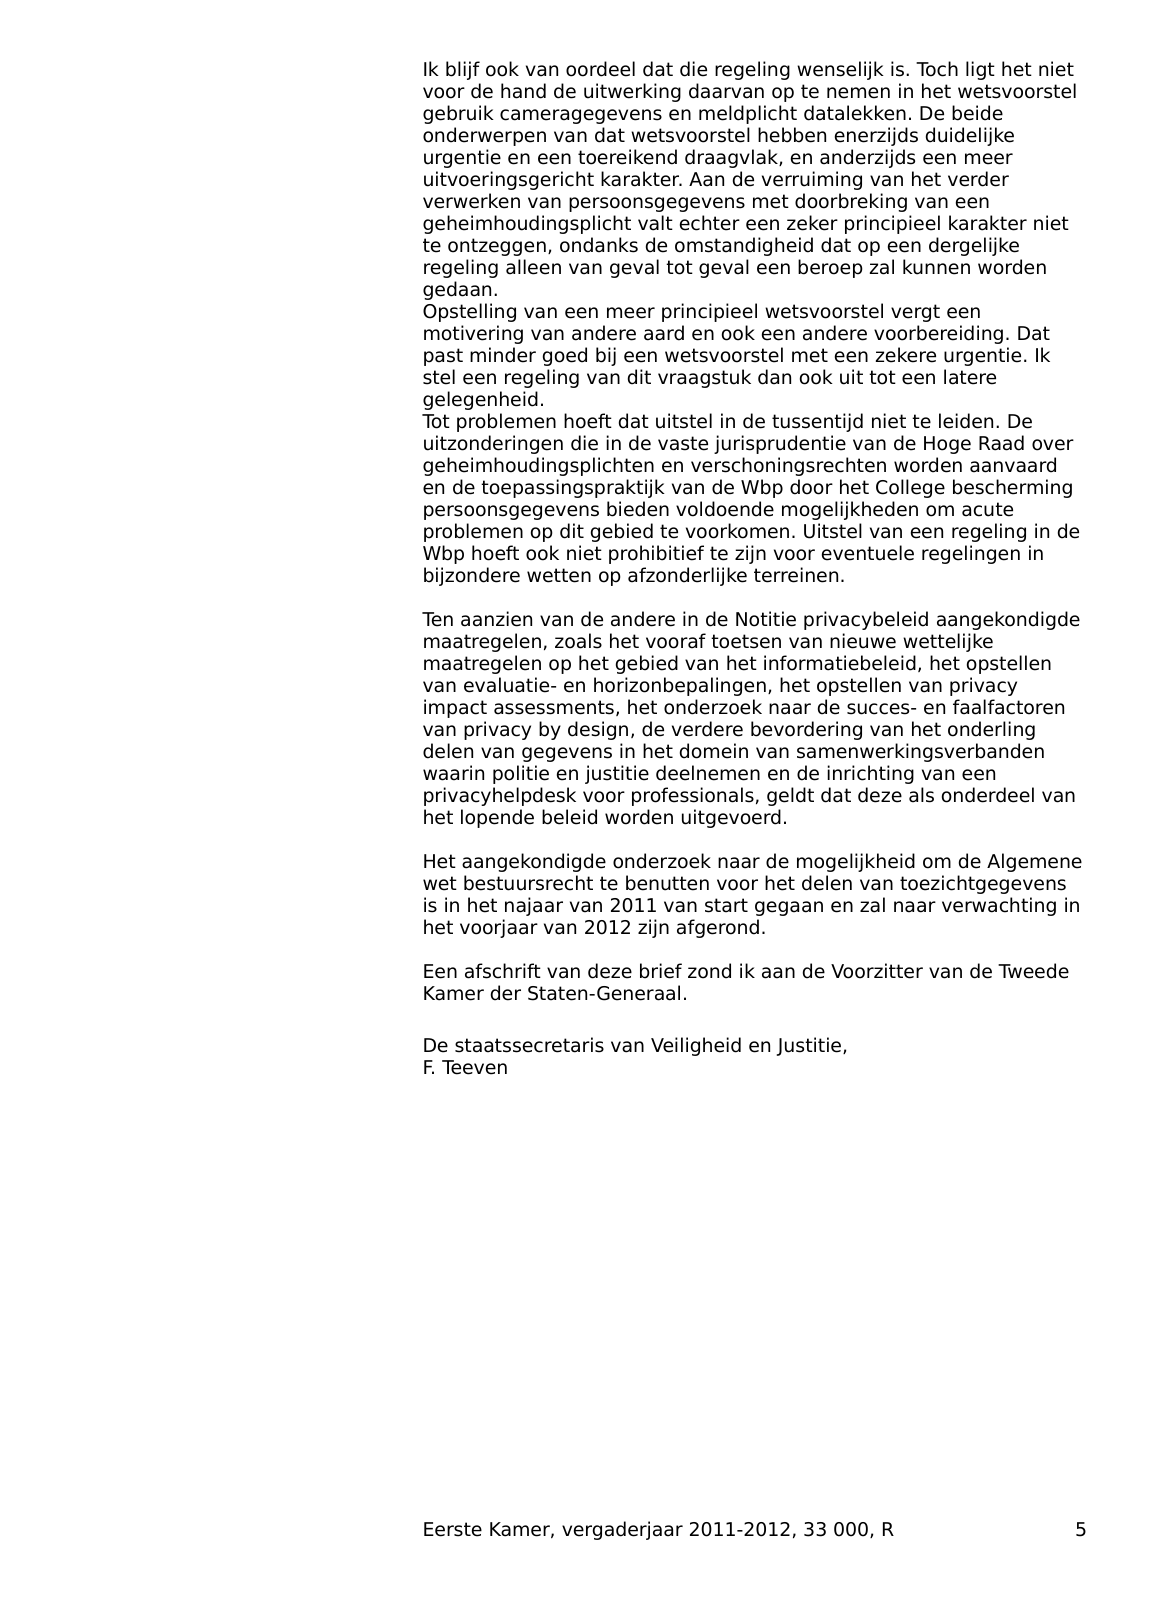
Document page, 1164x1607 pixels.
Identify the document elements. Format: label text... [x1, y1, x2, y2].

text Ik blijf ook van oordeel dat die regeling wenselijk is. Toch ligt het niet voor de hand de uitwerking daarvan op te nemen in het wetsvoorstel gebruik cameragegevens en meldplicht datalekken. De beide onderwerpen van dat wetsvoorstel hebben enerzijds duidelijke urgentie en een toereikend draagvlak, en anderzijds een meer uitvoeringsgericht karakter. Aan de verruiming van het verder verwerken van persoonsgegevens met doorbreking van een geheimhoudingsplicht valt echter een zeker principieel karakter niet te ontzeggen, ondanks de omstandigheid dat op een dergelijke regeling alleen van geval tot geval een beroep zal kunnen worden gedaan. [422, 59, 1087, 301]
text Opstelling van een meer principieel wetsvoorstel vergt een motivering van andere aard en ook een andere voorbereiding. Dat past minder goed bij een wetsvoorstel met een zekere urgentie. Ik stel een regeling van dit vraagstuk dan ook uit tot een latere gelegenheid. [422, 301, 1087, 411]
text De staatssecretaris van Veiligheid en Justitie, F. Teeven [422, 1035, 1087, 1079]
text Een afschrift van deze brief zond ik aan de Voorzitter van de Tweede Kamer der Staten-Generaal. [422, 961, 1087, 1005]
text Tot problemen hoeft dat uitstel in de tussentijd niet te leiden. De uitzonderingen die in de vaste jurisprudentie van de Hoge Raad over geheimhoudingsplichten en verschoningsrechten worden aanvaard en de toepassingspraktijk van de Wbp door het College bescherming persoonsgegevens bieden voldoende mogelijkheden om acute problemen op dit gebied te voorkomen. Uitstel van een regeling in de Wbp hoeft ook niet prohibitief te zijn voor eventuele regelingen in bijzondere wetten op afzonderlijke terreinen. [422, 411, 1087, 587]
text Het aangekondigde onderzoek naar de mogelijkheid om de Algemene wet bestuursrecht te benutten voor het delen van toezichtgegevens is in het najaar van 2011 van start gegaan en zal naar verwachting in het voorjaar van 2012 zijn afgerond. [422, 851, 1087, 939]
text Ten aanzien van de andere in de Notitie privacybeleid aangekondigde maatregelen, zoals het vooraf toetsen van nieuwe wettelijke maatregelen op het gebied van het informatiebeleid, het opstellen van evaluatie- en horizonbepalingen, het opstellen van privacy impact assessments, het onderzoek naar de succes- en faalfactoren van privacy by design, de verdere bevordering van het onderling delen van gegevens in het domein van samenwerkingsverbanden waarin politie en justitie deelnemen en de inrichting van een privacyhelpdesk voor professionals, geldt dat deze als onderdeel van het lopende beleid worden uitgevoerd. [422, 609, 1087, 828]
